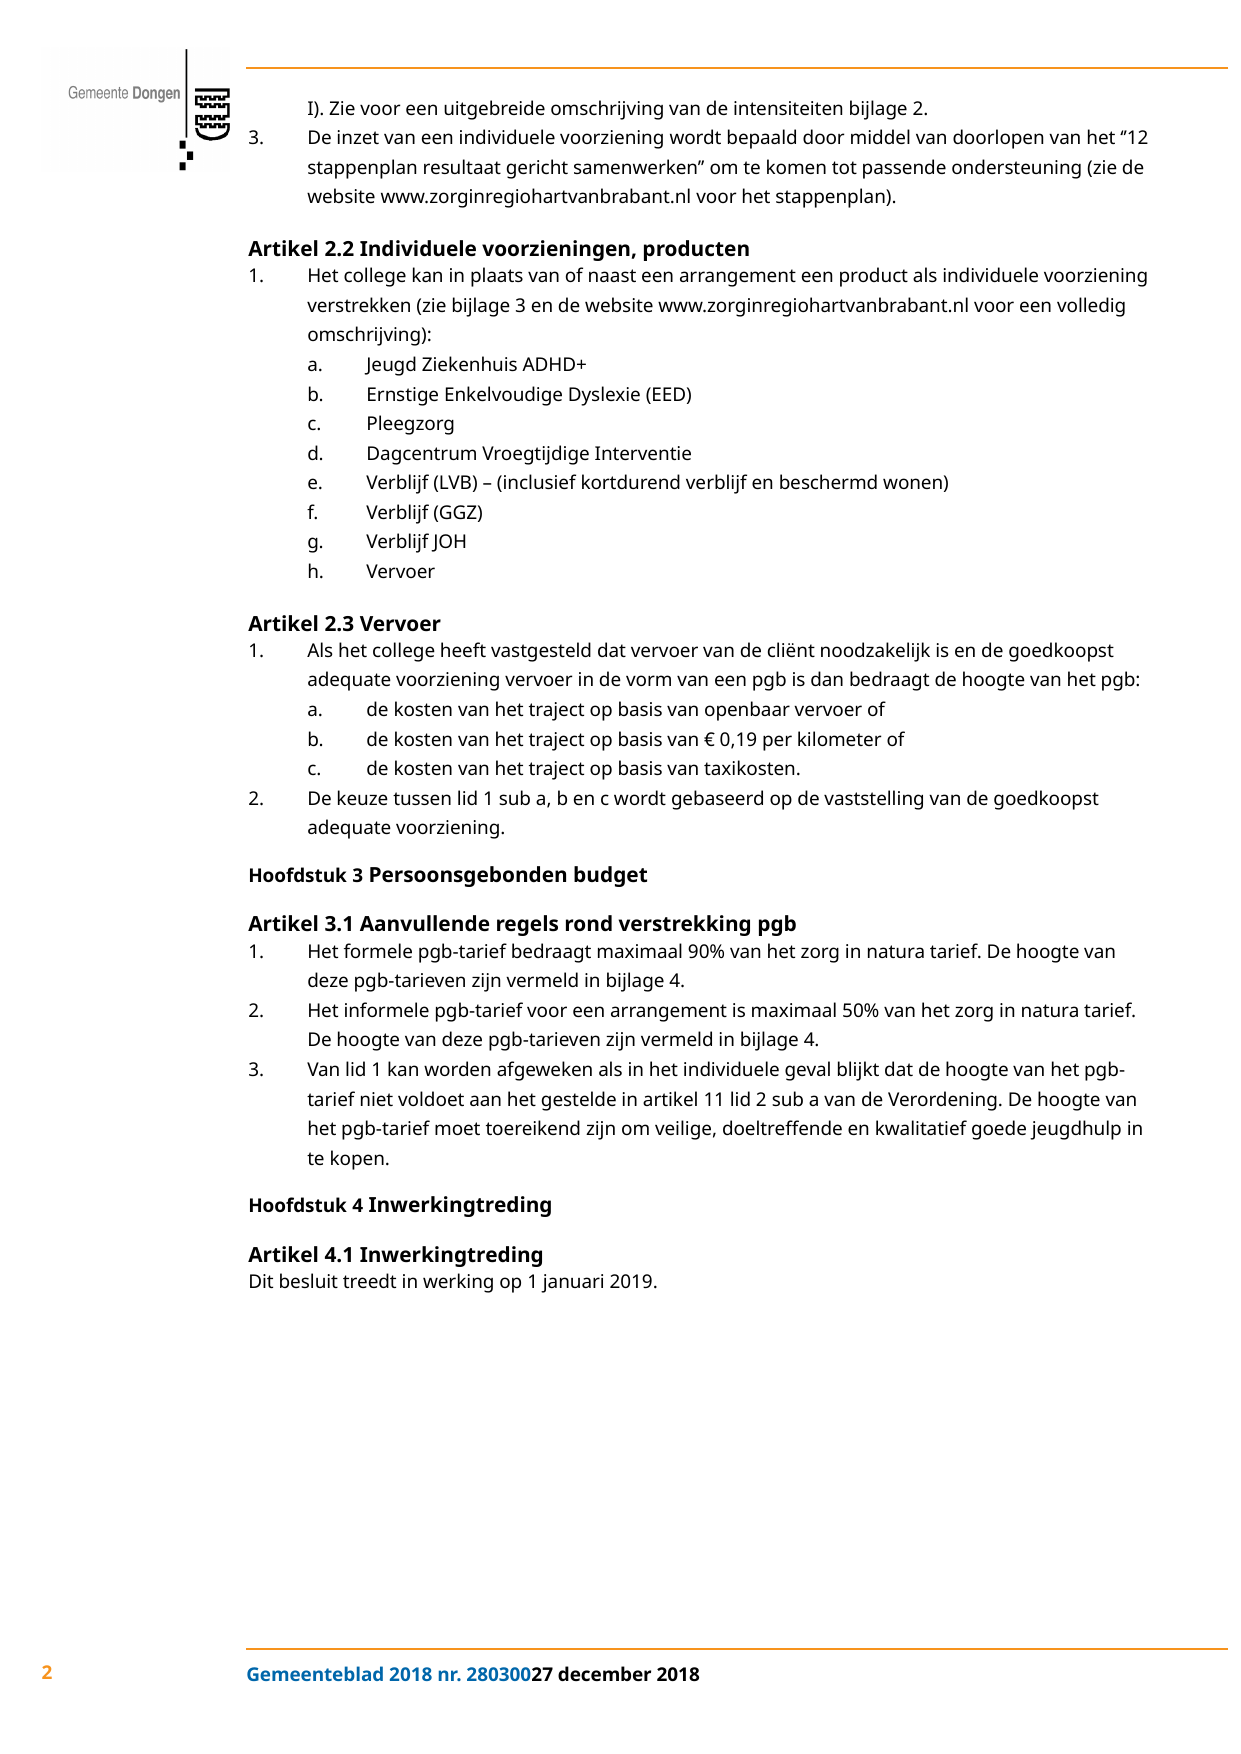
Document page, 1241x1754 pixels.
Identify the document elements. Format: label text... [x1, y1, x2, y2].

text Dit besluit treedt in werking op 1 januari 2019. [248, 1268, 1152, 1294]
list Dagcentrum Vroegtijdige Interventie [307, 440, 1152, 466]
list Verblijf JOH [307, 529, 1152, 554]
list Verblijf (LVB) – (inclusief kortdurend verblijf en beschermd wonen) [307, 469, 1152, 495]
list Ernstige Enkelvoudige Dyslexie (EED) [307, 381, 1152, 406]
text Artikel 3.1 Aanvullende regels rond verstrekking pgb [248, 909, 1152, 938]
list Het formele pgb-tarief bedraagt maximaal 90% van het zorg in natura tarief. De hoogte van deze pgb-tarieven zijn vermeld in bijlage 4. [248, 938, 1152, 993]
list Als het college heeft vastgesteld dat vervoer van de cliënt noodzakelijk is en de goedkoopst adequate voorziening vervoer in de vorm van een pgb is dan bedraagt de hoogte van het pgb: [248, 637, 1152, 692]
list Jeugd Ziekenhuis ADHD+ [307, 351, 1152, 377]
text Artikel 2.2 Individuele voorzieningen, producten [248, 234, 1152, 262]
list de kosten van het traject op basis van taxikosten. [307, 755, 1152, 781]
list De inzet van een individuele voorziening wordt bepaald door middel van doorlopen van het ‘’12 stappenplan resultaat gericht samenwerken’’ om te komen tot passende ondersteuning (zie de website www.zorginregiohartvanbrabant.nl voor het stappenplan). [248, 124, 1152, 209]
list I). Zie voor een uitgebreide omschrijving van de intensiteiten bijlage 2. [248, 95, 1152, 121]
list de kosten van het traject op basis van openbaar vervoer of [307, 696, 1152, 722]
text Artikel 4.1 Inwerkingtreding [248, 1240, 1152, 1268]
list Verblijf (GGZ) [307, 499, 1152, 525]
list Het college kan in plaats van of naast een arrangement een product als individuele voorziening verstrekken (zie bijlage 3 en de website www.zorginregiohartvanbrabant.nl voor een volledig omschrijving): [248, 262, 1152, 347]
list Vervoer [307, 558, 1152, 584]
text Hoofdstuk 3 Persoonsgebonden budget [248, 860, 1152, 889]
list de kosten van het traject op basis van € 0,19 per kilometer of [307, 726, 1152, 752]
list Het informele pgb-tarief voor een arrangement is maximaal 50% van het zorg in natura tarief. De hoogte van deze pgb-tarieven zijn vermeld in bijlage 4. [248, 997, 1152, 1052]
list Van lid 1 kan worden afgeweken als in het individuele geval blijkt dat de hoogte van het pgb-tarief niet voldoet aan het gestelde in artikel 11 lid 2 sub a van de Verordening. De hoogte van het pgb-tarief moet toereikend zijn om veilige, doeltreffende en kwalitatief goede jeugdhulp in te kopen. [248, 1056, 1152, 1171]
text Hoofdstuk 4 Inwerkingtreding [248, 1191, 1152, 1219]
picture [41, 47, 231, 172]
list De keuze tussen lid 1 sub a, b en c wordt gebaseerd op de vaststelling van de goedkoopst adequate voorziening. [248, 785, 1152, 840]
list Pleegzorg [307, 410, 1152, 436]
text Artikel 2.3 Vervoer [248, 609, 1152, 637]
